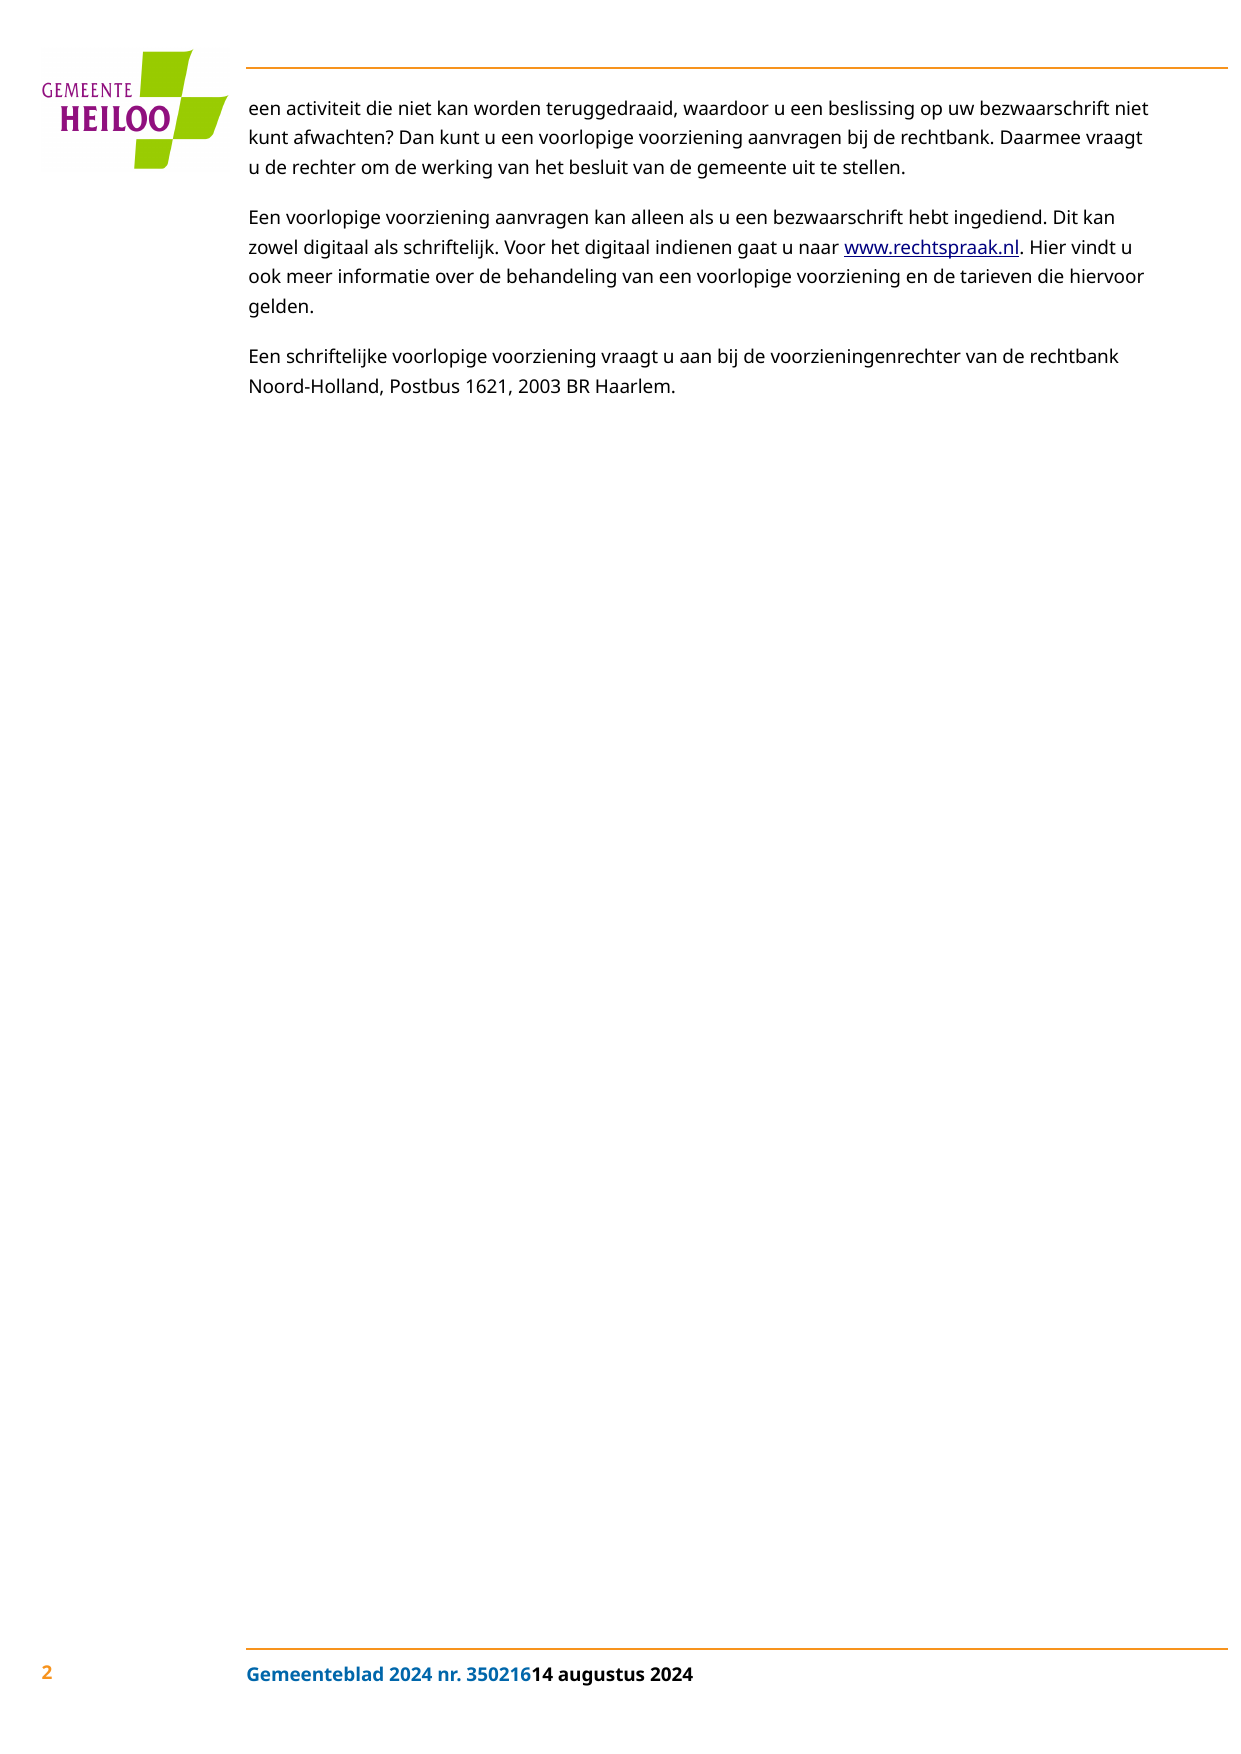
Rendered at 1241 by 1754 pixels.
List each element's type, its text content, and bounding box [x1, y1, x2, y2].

text een activiteit die niet kan worden teruggedraaid, waardoor u een beslissing op uw bezwaarschrift niet kunt afwachten? Dan kunt u een voorlopige voorziening aanvragen bij de rechtbank. Daarmee vraagt u de rechter om de werking van het besluit van de gemeente uit te stellen. [248, 95, 1152, 180]
text Een voorlopige voorziening aanvragen kan alleen als u een bezwaarschrift hebt ingediend. Dit kan zowel digitaal als schriftelijk. Voor het digitaal indienen gaat u naar www.rechtspraak.nl. Hier vindt u ook meer informatie over de behandeling van een voorlopige voorziening en de tarieven die hiervoor gelden. [248, 204, 1152, 319]
text Een schriftelijke voorlopige voorziening vraagt u aan bij de voorzieningenrechter van de rechtbank Noord-Holland, Postbus 1621, 2003 BR Haarlem. [248, 343, 1152, 399]
picture [41, 47, 231, 172]
